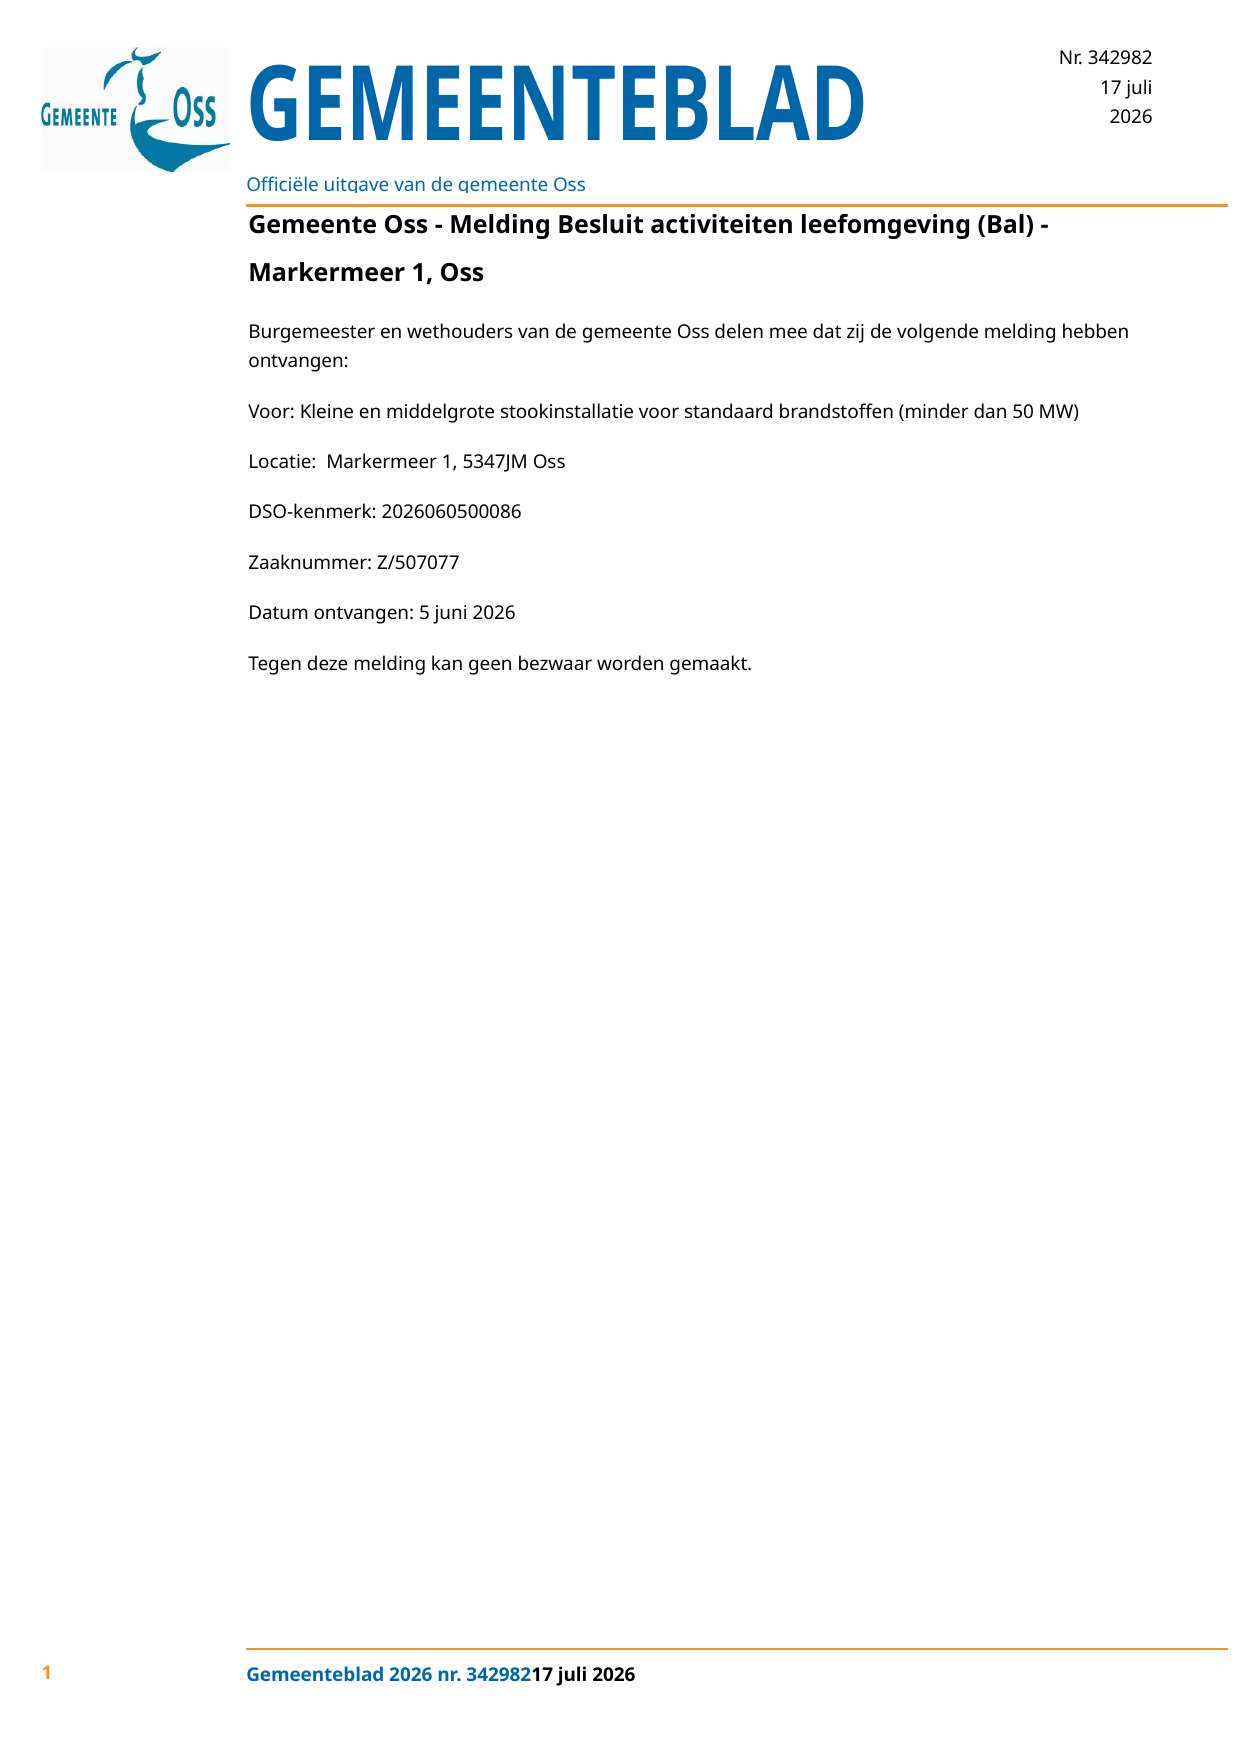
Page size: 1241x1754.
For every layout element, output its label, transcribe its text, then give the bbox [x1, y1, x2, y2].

text Zaaknummer: Z/507077 [248, 549, 1152, 575]
text Burgemeester en wethouders van de gemeente Oss delen mee dat zij de volgende melding hebben ontvangen: [248, 318, 1152, 373]
text Gemeente Oss - Melding Besluit activiteiten leefomgeving (Bal) - Markermeer 1, Oss [248, 207, 1152, 288]
text DSO-kenmerk: 2026060500086 [248, 499, 1152, 524]
text Datum ontvangen: 5 juni 2026 [248, 599, 1152, 625]
text Locatie: Markermeer 1, 5347JM Oss [248, 448, 1152, 474]
text Tegen deze melding kan geen bezwaar worden gemaakt. [248, 650, 1152, 676]
picture [41, 47, 231, 172]
text Voor: Kleine en middelgrote stookinstallatie voor standaard brandstoffen (minder dan 50 MW) [248, 398, 1152, 424]
